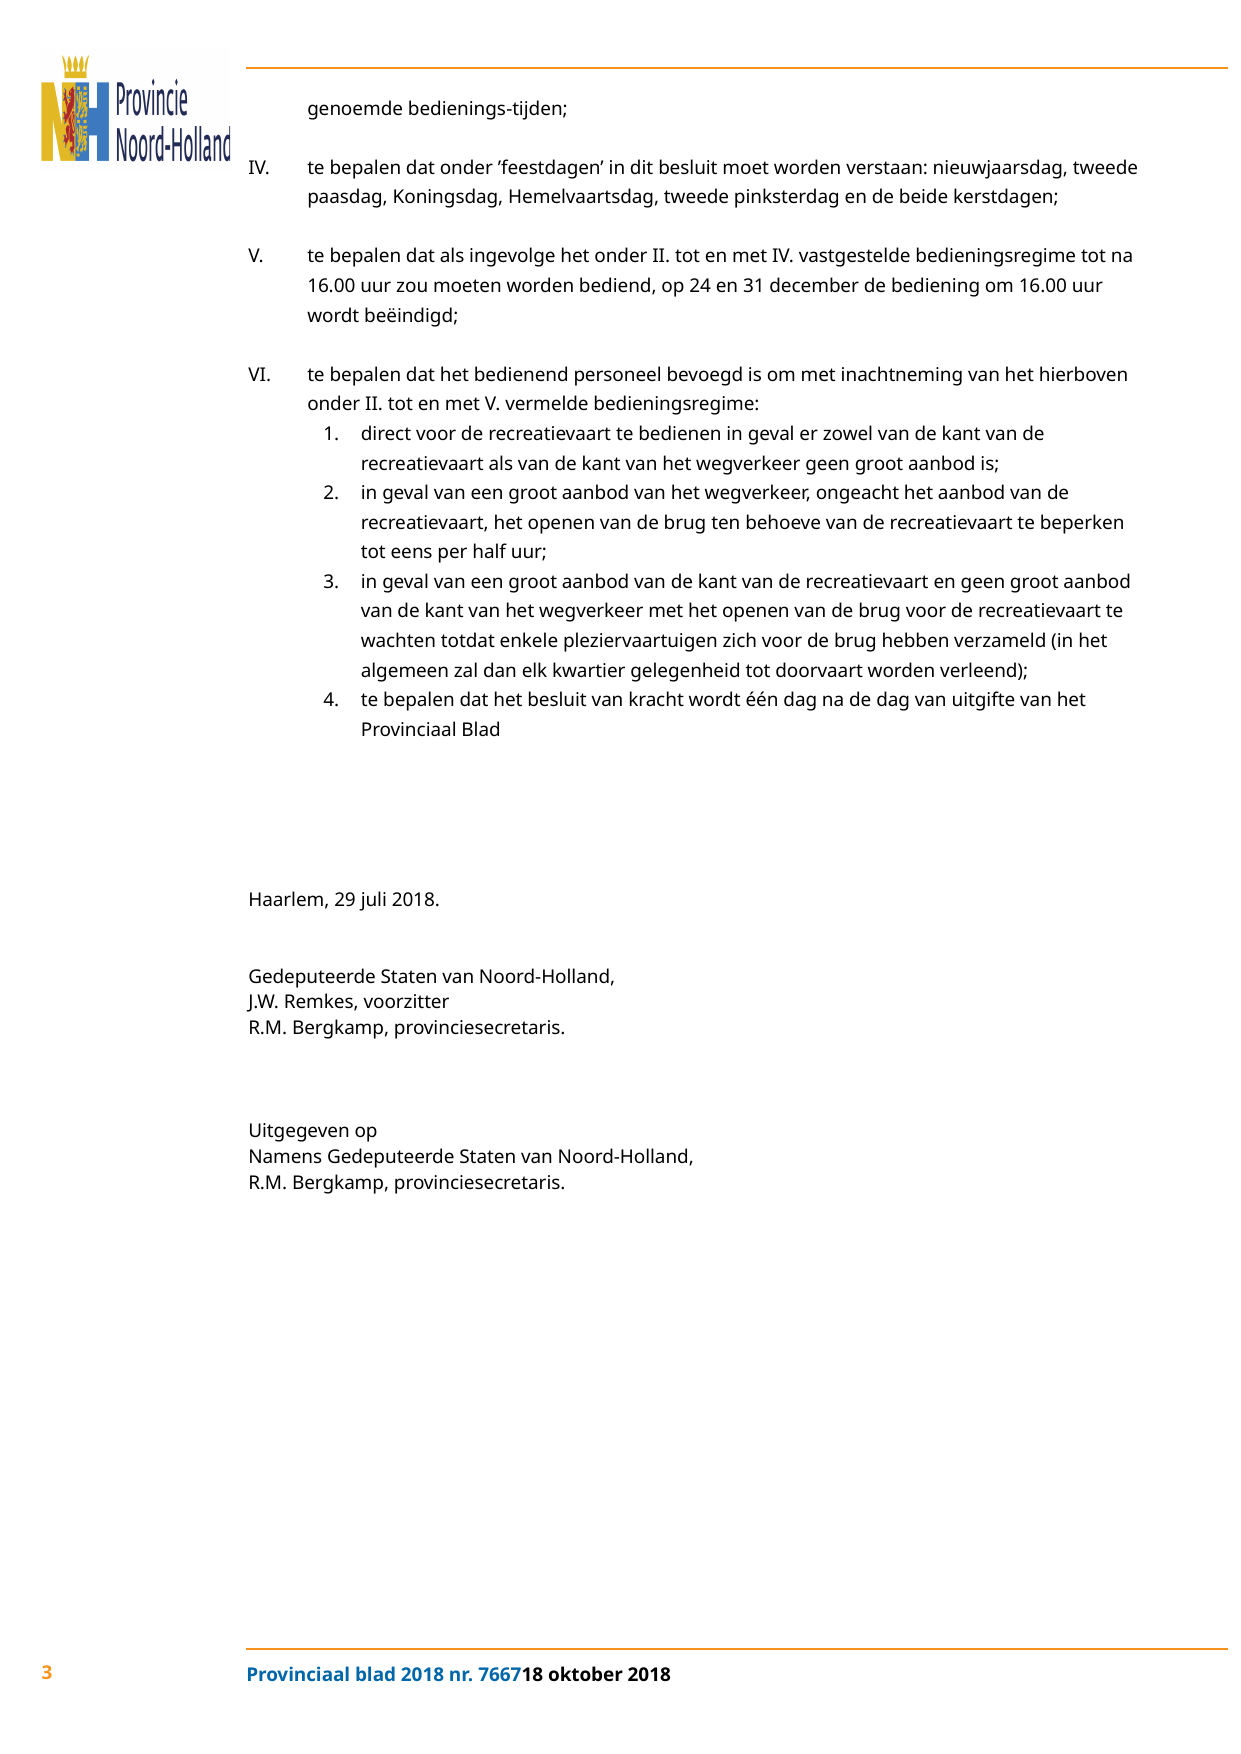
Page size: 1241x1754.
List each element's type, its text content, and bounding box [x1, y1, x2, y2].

list direct voor de recreatievaart te bedienen in geval er zowel van de kant van de recreatievaart als van de kant van het wegverkeer geen groot aanbod is; [323, 420, 1152, 476]
text J.W. Remkes, voorzitter [248, 989, 1152, 1014]
list te bepalen dat als ingevolge het onder II. tot en met IV. vastgestelde bedieningsregime tot na 16.00 uur zou moeten worden bediend, op 24 en 31 december de bediening om 16.00 uur wordt beëindigd; [248, 243, 1152, 328]
text R.M. Bergkamp, provinciesecretaris. [248, 1169, 1152, 1194]
list te bepalen dat het besluit van kracht wordt één dag na de dag van uitgifte van het Provinciaal Blad [323, 686, 1152, 742]
list te bepalen dat onder ’feestdagen’ in dit besluit moet worden verstaan: nieuwjaarsdag, tweede paasdag, Koningsdag, Hemelvaartsdag, tweede pinksterdag en de beide kerstdagen; [248, 154, 1152, 209]
text Uitgegeven op [248, 1117, 1152, 1143]
list in geval van een groot aanbod van de kant van de recreatievaart en geen groot aanbod van de kant van het wegverkeer met het openen van de brug voor de recreatievaart te wachten totdat enkele pleziervaartuigen zich voor de brug hebben verzameld (in het algemeen zal dan elk kwartier gelegenheid tot doorvaart worden verleend); [323, 568, 1152, 683]
list genoemde bedienings‑tijden; [248, 95, 1152, 121]
text Haarlem, 29 juli 2018. [248, 886, 1152, 912]
list in geval van een groot aanbod van het wegverkeer, ongeacht het aanbod van de recreatievaart, het openen van de brug ten behoeve van de recreatievaart te beperken tot eens per half uur; [323, 479, 1152, 564]
text R.M. Bergkamp, provinciesecretaris. [248, 1014, 1152, 1040]
list te bepalen dat het bedienend personeel bevoegd is om met inachtneming van het hierboven onder II. tot en met V. vermelde bedieningsregime: [248, 361, 1152, 416]
picture [41, 47, 231, 172]
text Namens Gedeputeerde Staten van Noord-Holland, [248, 1143, 1152, 1169]
text Gedeputeerde Staten van Noord-Holland, [248, 963, 1152, 989]
